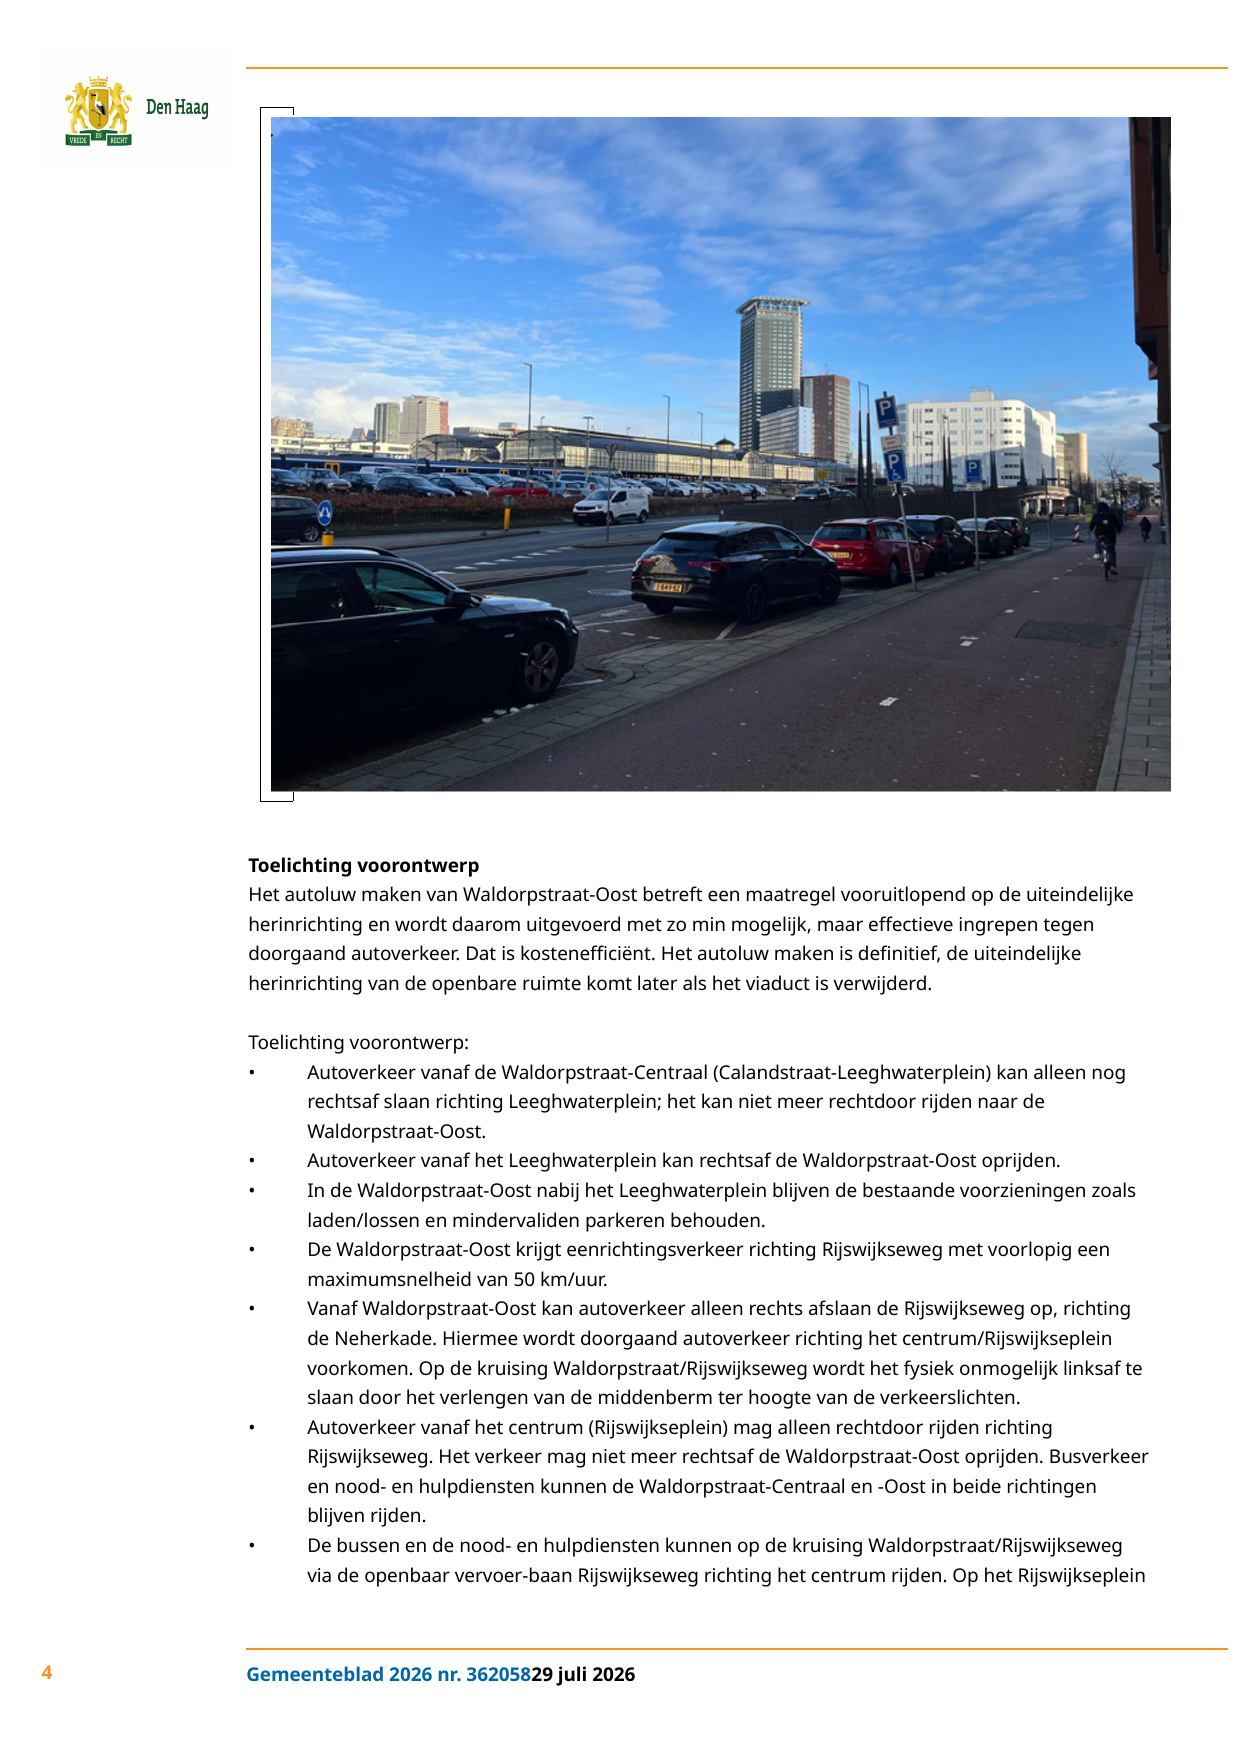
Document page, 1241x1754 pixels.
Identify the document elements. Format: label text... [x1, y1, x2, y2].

list Autoverkeer vanaf het Leeghwaterplein kan rechtsaf de Waldorpstraat-Oost oprijden. [248, 1148, 1152, 1173]
list De bussen en de nood- en hulpdiensten kunnen op de kruising Waldorpstraat/Rijswijkseweg via de openbaar vervoer-baan Rijswijkseweg richting het centrum rijden. Op het Rijswijkseplein [248, 1532, 1152, 1588]
list Autoverkeer vanaf de Waldorpstraat-Centraal (Calandstraat-Leeghwaterplein) kan alleen nog rechtsaf slaan richting Leeghwaterplein; het kan niet meer rechtdoor rijden naar de Waldorpstraat-Oost. [248, 1059, 1152, 1144]
text Het autoluw maken van Waldorpstraat-Oost betreft een maatregel vooruitlopend op de uiteindelijke herinrichting en wordt daarom uitgevoerd met zo min mogelijk, maar effectieve ingrepen tegen doorgaand autoverkeer. Dat is kostenefficiënt. Het autoluw maken is definitief, de uiteindelijke herinrichting van de openbare ruimte komt later als het viaduct is verwijderd. [248, 881, 1152, 996]
picture [41, 47, 231, 172]
text Toelichting voorontwerp: [248, 1029, 1152, 1055]
text Toelichting voorontwerp [248, 852, 1152, 878]
picture [268, 115, 1173, 792]
list Vanaf Waldorpstraat-Oost kan autoverkeer alleen rechts afslaan de Rijswijkseweg op, richting de Neherkade. Hiermee wordt doorgaand autoverkeer richting het centrum/Rijswijkseplein voorkomen. Op de kruising Waldorpstraat/Rijswijkseweg wordt het fysiek onmogelijk linksaf te slaan door het verlengen van de middenberm ter hoogte van de verkeerslichten. [248, 1296, 1152, 1410]
list Autoverkeer vanaf het centrum (Rijswijkseplein) mag alleen rechtdoor rijden richting Rijswijkseweg. Het verkeer mag niet meer rechtsaf de Waldorpstraat-Oost oprijden. Busverkeer en nood- en hulpdiensten kunnen de Waldorpstraat-Centraal en -Oost in beide richtingen blijven rijden. [248, 1414, 1152, 1528]
list De Waldorpstraat-Oost krijgt eenrichtingsverkeer richting Rijswijkseweg met voorlopig een maximumsnelheid van 50 km/uur. [248, 1236, 1152, 1292]
list In de Waldorpstraat-Oost nabij het Leeghwaterplein blijven de bestaande voorzieningen zoals laden/lossen en mindervaliden parkeren behouden. [248, 1177, 1152, 1233]
